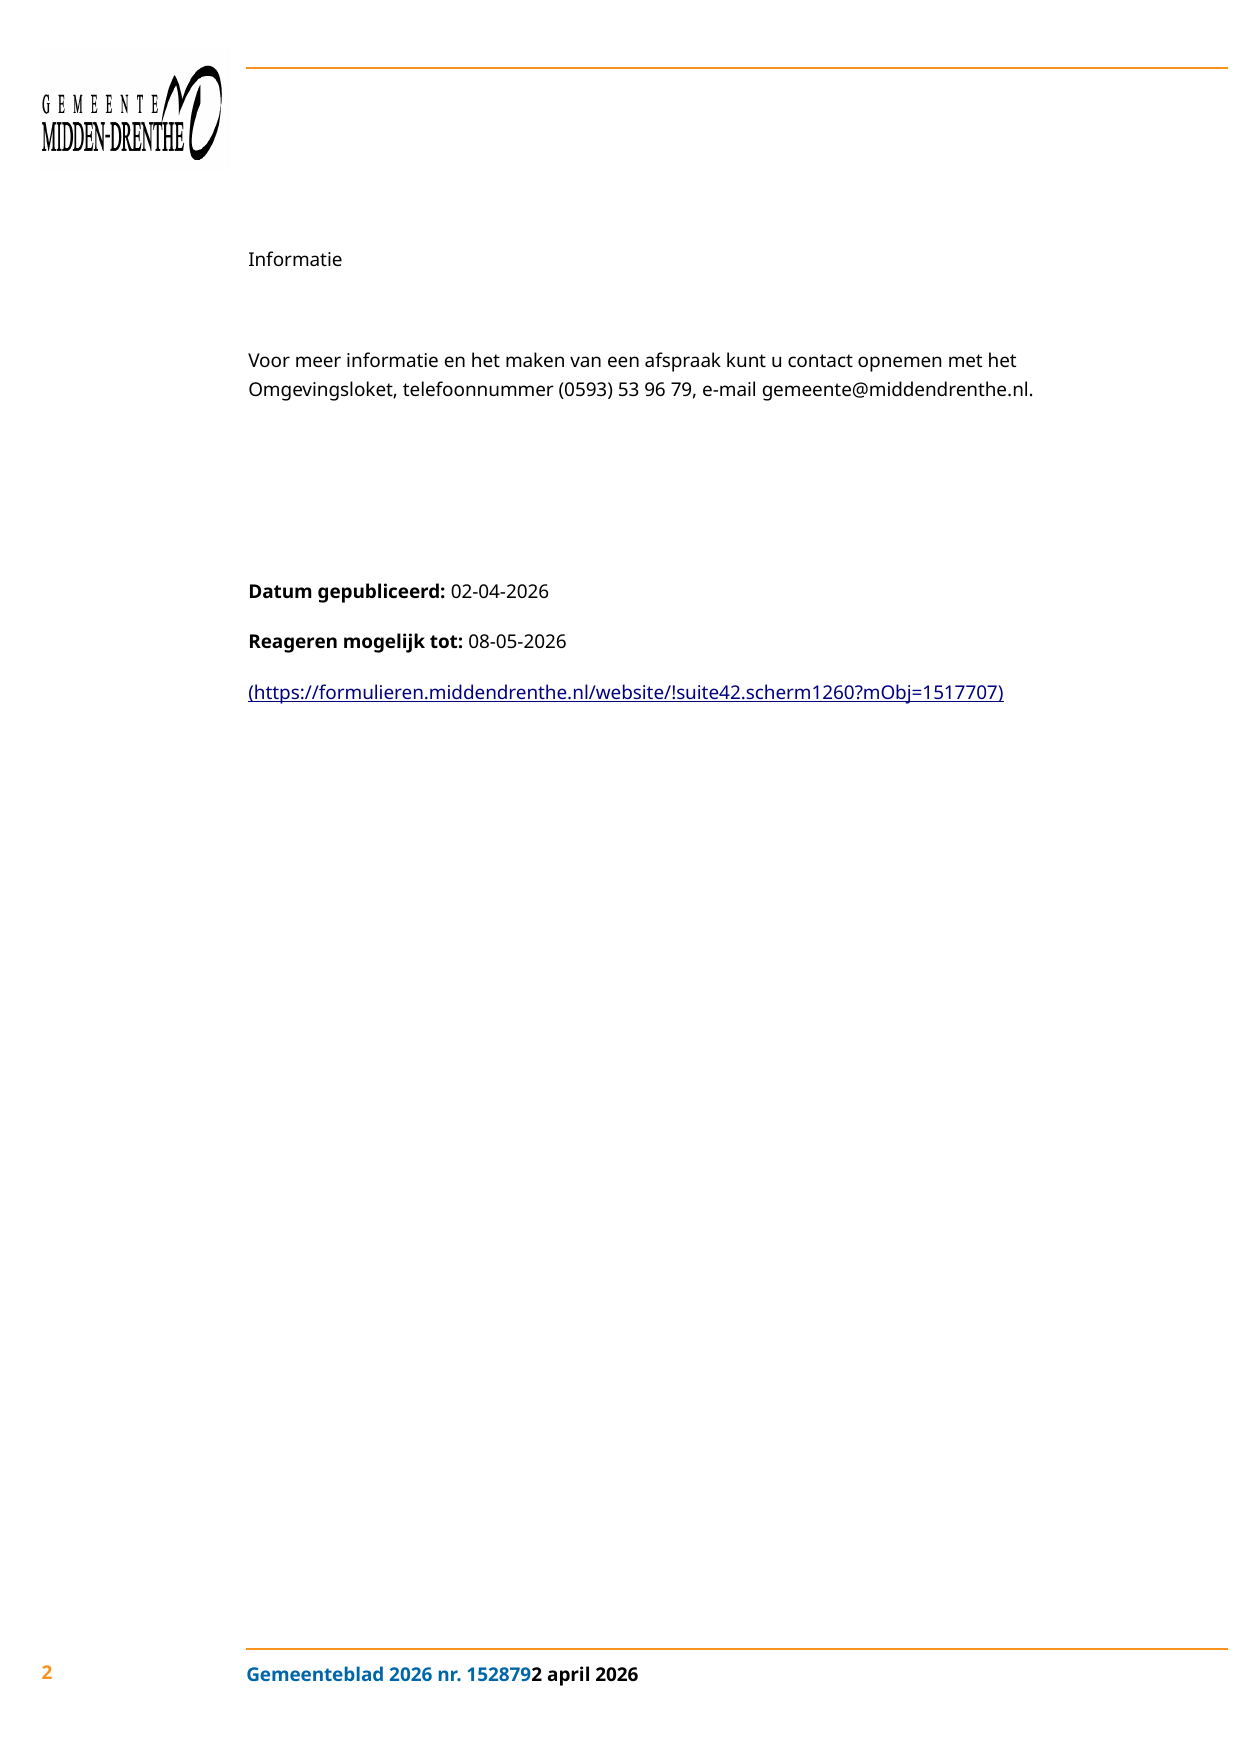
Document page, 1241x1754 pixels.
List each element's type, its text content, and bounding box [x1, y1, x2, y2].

text Datum gepubliceerd: 02-04-2026 [248, 578, 1152, 604]
picture [41, 47, 231, 172]
text Informatie [248, 246, 1152, 272]
text (https://formulieren.middendrenthe.nl/website/!suite42.scherm1260?mObj=1517707) [248, 679, 1152, 705]
text Voor meer informatie en het maken van een afspraak kunt u contact opnemen met het Omgevingsloket, telefoonnummer (0593) 53 96 79, e-mail gemeente@middendrenthe.nl. [248, 347, 1152, 402]
text Reageren mogelijk tot: 08-05-2026 [248, 628, 1152, 654]
